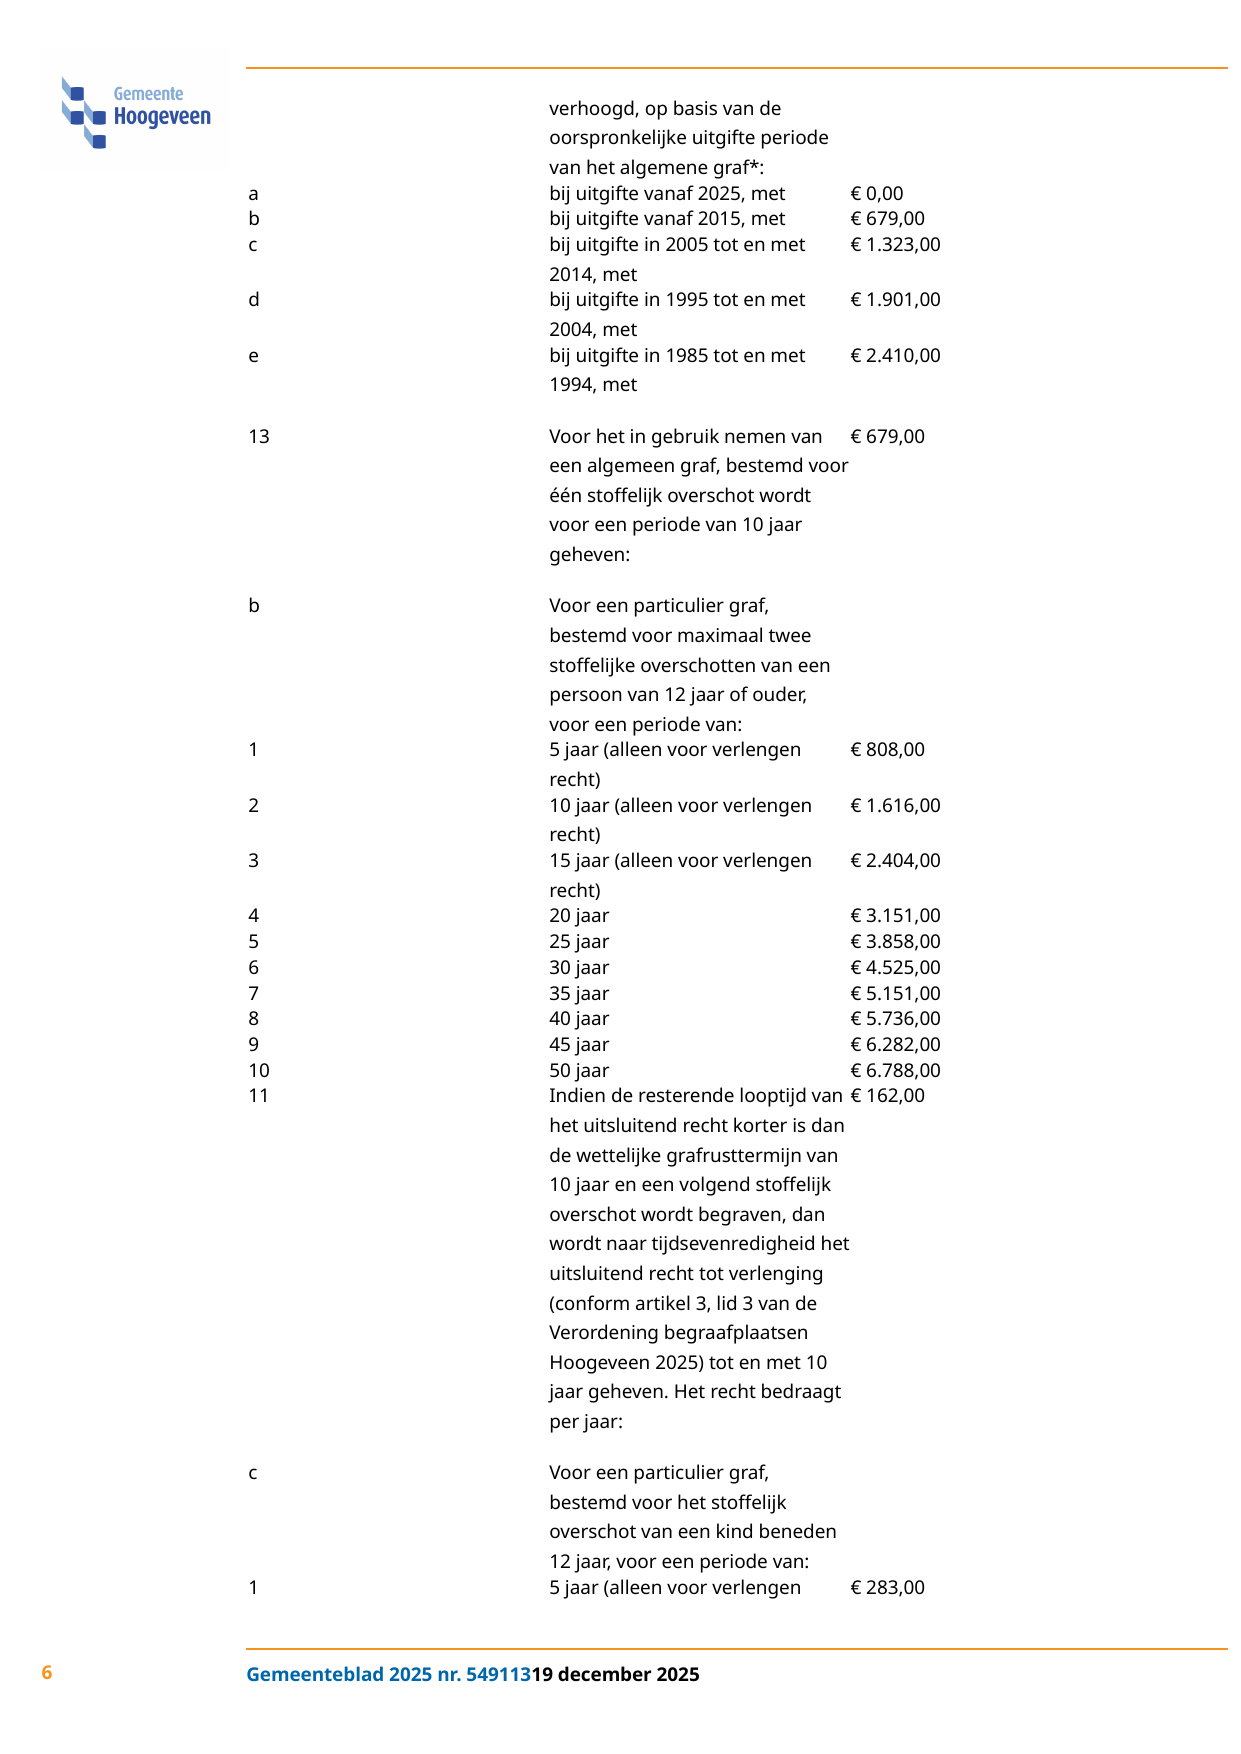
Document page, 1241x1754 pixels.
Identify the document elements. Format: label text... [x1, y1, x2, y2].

table_cell € 3.151,00 [850, 903, 1152, 928]
table_cell € 0,00 [850, 180, 1152, 205]
table_cell [850, 593, 1152, 737]
table_cell 30 jaar [549, 954, 850, 980]
table_cell bij uitgifte vanaf 2025, met [549, 180, 850, 205]
table_cell [248, 1434, 549, 1459]
table_cell Indien de resterende looptijd van het uitsluitend recht korter is dan de wettelijke grafrusttermijn van 10 jaar en een volgend stoffelijk overschot wordt begraven, dan wordt naar tijdsevenredigheid het uitsluitend recht tot verlenging (conform artikel 3, lid 3 van de Verordening begraafplaatsen Hoogeveen 2025) tot en met 10 jaar geheven. Het recht bedraagt per jaar: [549, 1083, 850, 1434]
table_cell € 1.616,00 [850, 792, 1152, 847]
table_cell 15 jaar (alleen voor verlengen recht) [549, 847, 850, 903]
table_cell € 1.323,00 [850, 231, 1152, 286]
table_cell 35 jaar [549, 980, 850, 1006]
table_cell € 4.525,00 [850, 954, 1152, 980]
table_cell [850, 1460, 1152, 1574]
table_cell € 2.404,00 [850, 847, 1152, 903]
table_cell [248, 95, 549, 180]
table_cell b [248, 205, 549, 231]
table_cell e [248, 342, 549, 397]
table_cell 5 jaar (alleen voor verlengen [549, 1574, 850, 1600]
table_cell Voor het in gebruik nemen van een algemeen graf, bestemd voor één stoffelijk overschot wordt voor een periode van 10 jaar geheven: [549, 423, 850, 567]
table_cell 9 [248, 1031, 549, 1057]
table_cell [850, 567, 1152, 593]
table_cell [850, 95, 1152, 180]
table_cell 6 [248, 954, 549, 980]
table_cell 10 jaar (alleen voor verlengen recht) [549, 792, 850, 847]
table_cell € 808,00 [850, 737, 1152, 792]
table_cell d [248, 286, 549, 342]
table_cell [549, 567, 850, 593]
table_cell [248, 397, 549, 423]
table_cell bij uitgifte in 2005 tot en met 2014, met [549, 231, 850, 286]
table_cell bij uitgifte in 1985 tot en met 1994, met [549, 342, 850, 397]
table_cell € 283,00 [850, 1574, 1152, 1600]
table_cell a [248, 180, 549, 205]
table_cell [248, 567, 549, 593]
table_cell bij uitgifte in 1995 tot en met 2004, met [549, 286, 850, 342]
table_cell 13 [248, 423, 549, 567]
table_cell 4 [248, 903, 549, 928]
table_cell € 5.736,00 [850, 1006, 1152, 1031]
table_cell 5 jaar (alleen voor verlengen recht) [549, 737, 850, 792]
picture [41, 47, 231, 172]
table_cell c [248, 1460, 549, 1574]
table_cell 7 [248, 980, 549, 1006]
table_cell 1 [248, 1574, 549, 1600]
table_cell 45 jaar [549, 1031, 850, 1057]
table_cell [850, 1434, 1152, 1459]
table_cell 50 jaar [549, 1057, 850, 1083]
table_cell € 1.901,00 [850, 286, 1152, 342]
table_cell [850, 397, 1152, 423]
table_cell 25 jaar [549, 928, 850, 954]
table_cell Voor een particulier graf, bestemd voor maximaal twee stoffelijke overschotten van een persoon van 12 jaar of ouder, voor een periode van: [549, 593, 850, 737]
table_cell 11 [248, 1083, 549, 1434]
table_cell 40 jaar [549, 1006, 850, 1031]
table_cell c [248, 231, 549, 286]
table_cell € 3.858,00 [850, 928, 1152, 954]
table_cell [549, 1434, 850, 1459]
table_cell € 6.788,00 [850, 1057, 1152, 1083]
table_cell 3 [248, 847, 549, 903]
table_cell bij uitgifte vanaf 2015, met [549, 205, 850, 231]
table_cell 1 [248, 737, 549, 792]
table_cell 8 [248, 1006, 549, 1031]
table_cell [549, 397, 850, 423]
table_cell 2 [248, 792, 549, 847]
table_cell € 679,00 [850, 205, 1152, 231]
table_cell 20 jaar [549, 903, 850, 928]
table_cell Voor een particulier graf, bestemd voor het stoffelijk overschot van een kind beneden 12 jaar, voor een periode van: [549, 1460, 850, 1574]
table_cell b [248, 593, 549, 737]
table_cell 5 [248, 928, 549, 954]
table_cell € 2.410,00 [850, 342, 1152, 397]
table_cell € 5.151,00 [850, 980, 1152, 1006]
table_cell 10 [248, 1057, 549, 1083]
table_cell € 679,00 [850, 423, 1152, 567]
table_cell € 6.282,00 [850, 1031, 1152, 1057]
table_cell verhoogd, op basis van de oorspronkelijke uitgifte periode van het algemene graf*: [549, 95, 850, 180]
table_cell € 162,00 [850, 1083, 1152, 1434]
